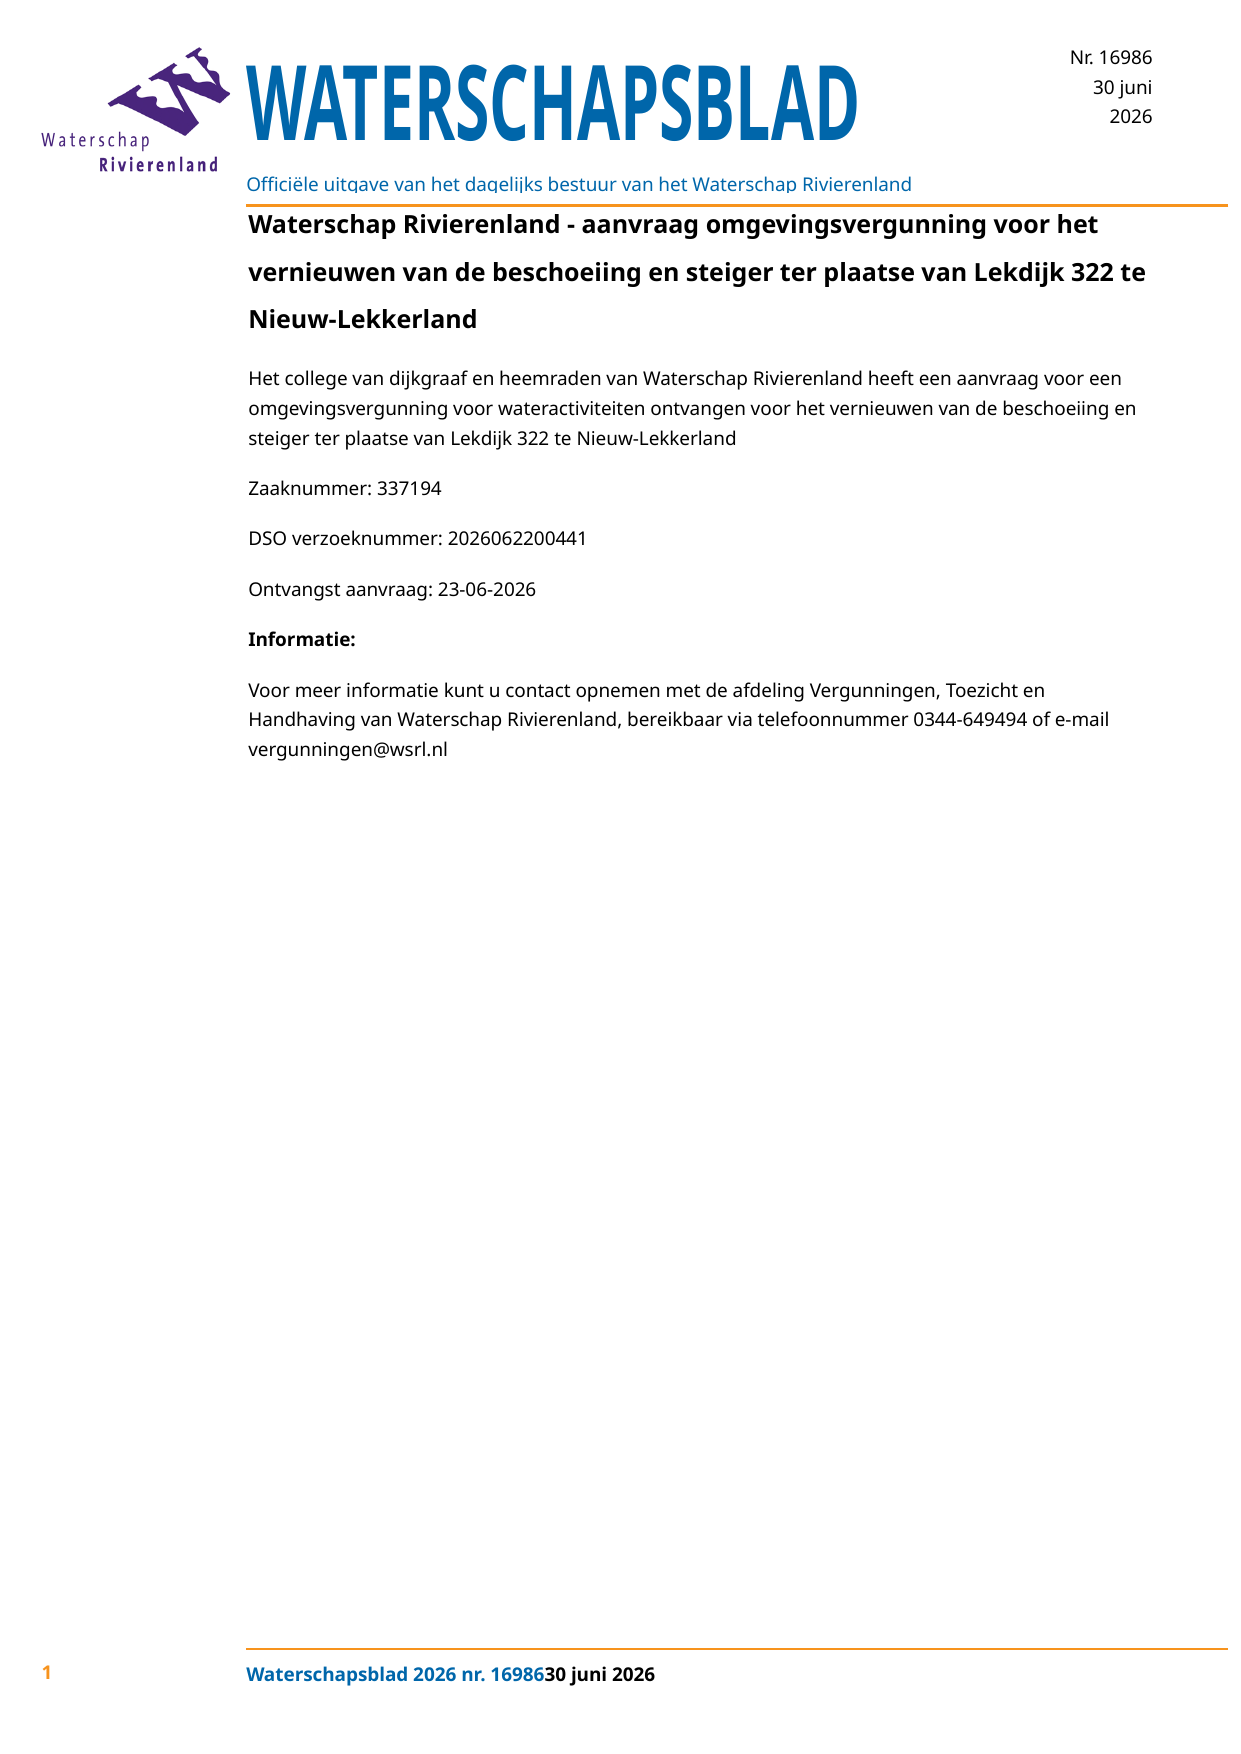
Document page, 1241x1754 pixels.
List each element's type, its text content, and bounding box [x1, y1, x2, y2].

text Ontvangst aanvraag: 23-06-2026 [248, 576, 1152, 602]
text Zaaknummer: 337194 [248, 475, 1152, 501]
text Het college van dijkgraaf en heemraden van Waterschap Rivierenland heeft een aanvraag voor een omgevingsvergunning voor wateractiviteiten ontvangen voor het vernieuwen van de beschoeiing en steiger ter plaatse van Lekdijk 322 te Nieuw-Lekkerland [248, 366, 1152, 450]
text DSO verzoeknummer: 2026062200441 [248, 526, 1152, 551]
text Informatie: [248, 626, 1152, 652]
text Voor meer informatie kunt u contact opnemen met de afdeling Vergunningen, Toezicht en Handhaving van Waterschap Rivierenland, bereikbaar via telefoonnummer 0344-649494 of e-mail vergunningen@wsrl.nl [248, 677, 1152, 762]
text Waterschap Rivierenland - aanvraag omgevingsvergunning voor het vernieuwen van de beschoeiing en steiger ter plaatse van Lekdijk 322 te Nieuw-Lekkerland [248, 207, 1152, 336]
picture [41, 47, 231, 172]
